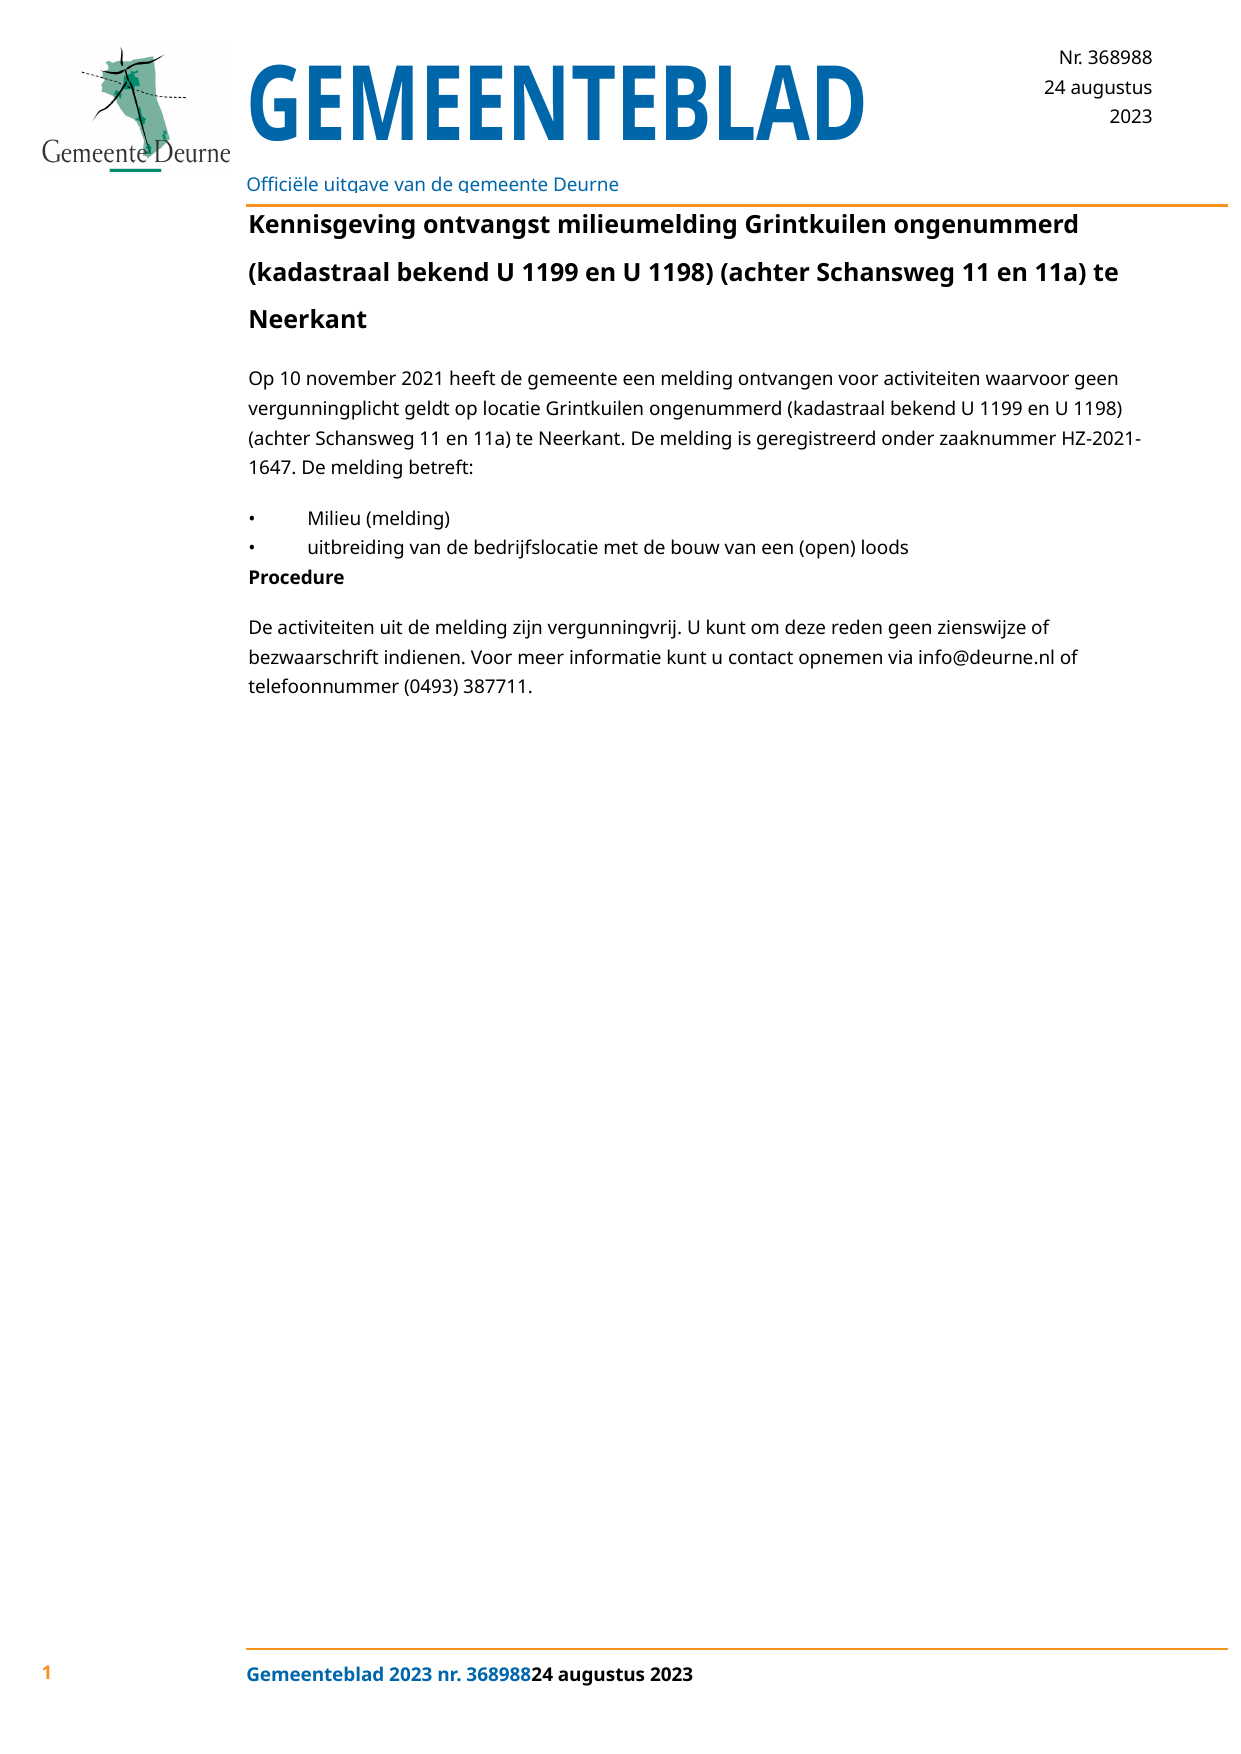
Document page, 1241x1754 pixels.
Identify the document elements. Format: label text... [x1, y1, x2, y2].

text Procedure [248, 564, 1152, 589]
list Milieu (melding) [248, 505, 1152, 530]
text De activiteiten uit de melding zijn vergunningvrij. U kunt om deze reden geen zienswijze of bezwaarschrift indienen. Voor meer informatie kunt u contact opnemen via info@deurne.nl of telefoonnummer (0493) 387711. [248, 614, 1152, 699]
list uitbreiding van de bedrijfslocatie met de bouw van een (open) loods [248, 534, 1152, 560]
text Op 10 november 2021 heeft de gemeente een melding ontvangen voor activiteiten waarvoor geen vergunningplicht geldt op locatie Grintkuilen ongenummerd (kadastraal bekend U 1199 en U 1198) (achter Schansweg 11 en 11a) te Neerkant. De melding is geregistreerd onder zaaknummer HZ-2021-1647. De melding betreft: [248, 366, 1152, 480]
picture [41, 47, 231, 172]
text Kennisgeving ontvangst milieumelding Grintkuilen ongenummerd (kadastraal bekend U 1199 en U 1198) (achter Schansweg 11 en 11a) te Neerkant [248, 207, 1152, 336]
